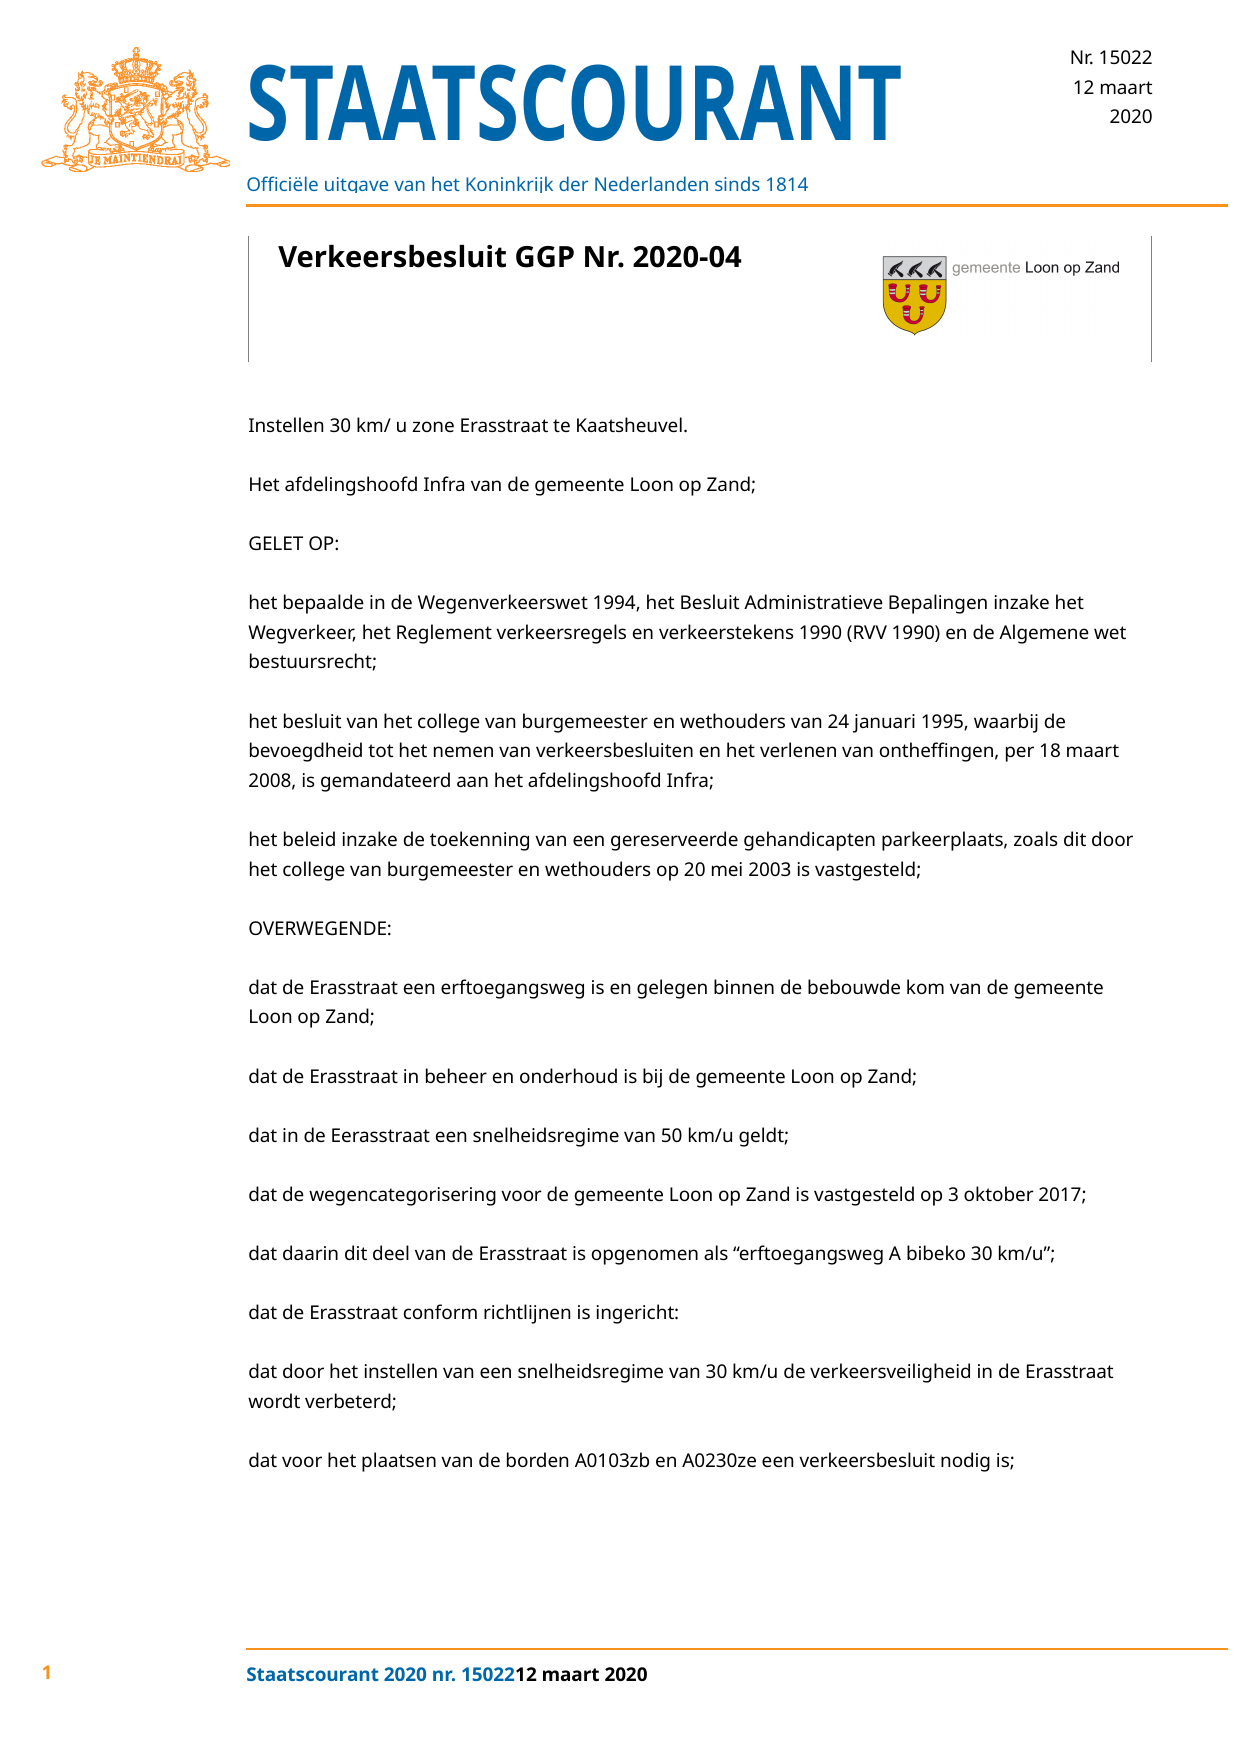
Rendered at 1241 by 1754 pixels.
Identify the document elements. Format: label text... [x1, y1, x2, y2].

text dat de Erasstraat in beheer en onderhoud is bij de gemeente Loon op Zand; [248, 1063, 1152, 1088]
picture [41, 47, 231, 172]
text het besluit van het college van burgemeester en wethouders van 24 januari 1995, waarbij de bevoegdheid tot het nemen van verkeersbesluiten en het verlenen van ontheffingen, per 18 maart 2008, is gemandateerd aan het afdelingshoofd Infra; [248, 708, 1152, 793]
table_header [850, 236, 1151, 362]
text het beleid inzake de toekenning van een gereserveerde gehandicapten parkeerplaats, zoals dit door het college van burgemeester en wethouders op 20 mei 2003 is vastgesteld; [248, 826, 1152, 881]
text Het afdelingshoofd Infra van de gemeente Loon op Zand; [248, 471, 1152, 497]
text Instellen 30 km/ u zone Erasstraat te Kaatsheuvel. [248, 412, 1152, 438]
text OVERWEGENDE: [248, 915, 1152, 941]
text dat de Erasstraat een erftoegangsweg is en gelegen binnen de bebouwde kom van de gemeente Loon op Zand; [248, 974, 1152, 1029]
table_header Verkeersbesluit GGP Nr. 2020-04 [249, 236, 850, 362]
text dat voor het plaatsen van de borden A0103zb en A0230ze een verkeersbesluit nodig is; [248, 1447, 1152, 1473]
text dat door het instellen van een snelheidsregime van 30 km/u de verkeersveiligheid in de Erasstraat wordt verbeterd; [248, 1359, 1152, 1414]
text het bepaalde in de Wegenverkeerswet 1994, het Besluit Administratieve Bepalingen inzake het Wegverkeer, het Reglement verkeersregels en verkeerstekens 1990 (RVV 1990) en de Algemene wet bestuursrecht; [248, 589, 1152, 674]
picture [882, 236, 1119, 336]
text dat in de Eerasstraat een snelheidsregime van 50 km/u geldt; [248, 1122, 1152, 1148]
text dat daarin dit deel van de Erasstraat is opgenomen als “erftoegangsweg A bibeko 30 km/u”; [248, 1240, 1152, 1266]
text dat de Erasstraat conform richtlijnen is ingericht: [248, 1299, 1152, 1325]
text GELET OP: [248, 530, 1152, 556]
text dat de wegencategorisering voor de gemeente Loon op Zand is vastgesteld op 3 oktober 2017; [248, 1181, 1152, 1207]
